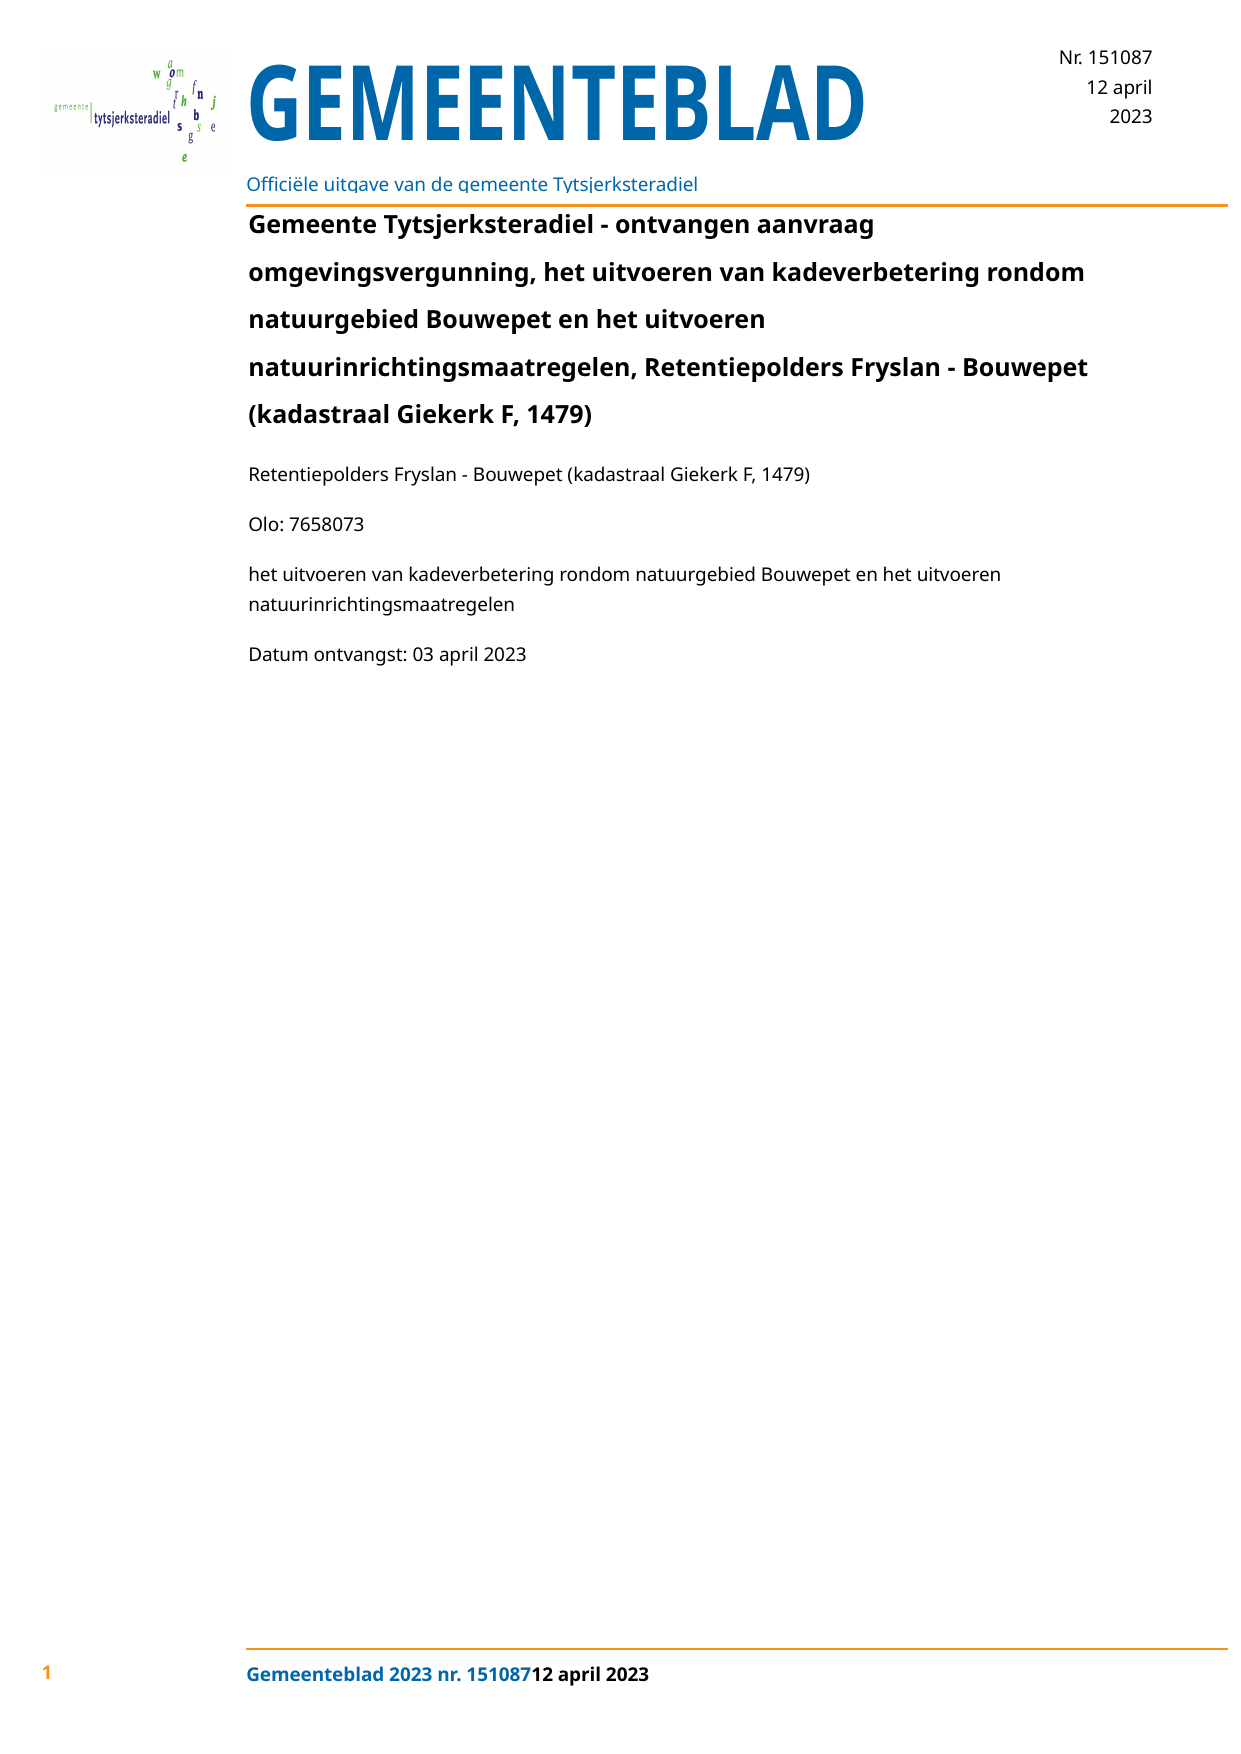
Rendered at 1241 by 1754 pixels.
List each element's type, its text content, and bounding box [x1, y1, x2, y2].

text Gemeente Tytsjerksteradiel - ontvangen aanvraag omgevingsvergunning, het uitvoeren van kadeverbetering rondom natuurgebied Bouwepet en het uitvoeren natuurinrichtingsmaatregelen, Retentiepolders Fryslan - Bouwepet (kadastraal Giekerk F, 1479) [248, 207, 1152, 431]
text het uitvoeren van kadeverbetering rondom natuurgebied Bouwepet en het uitvoeren natuurinrichtingsmaatregelen [248, 562, 1152, 617]
picture [41, 47, 231, 172]
text Datum ontvangst: 03 april 2023 [248, 642, 1152, 667]
text Olo: 7658073 [248, 511, 1152, 537]
text Retentiepolders Fryslan - Bouwepet (kadastraal Giekerk F, 1479) [248, 461, 1152, 486]
